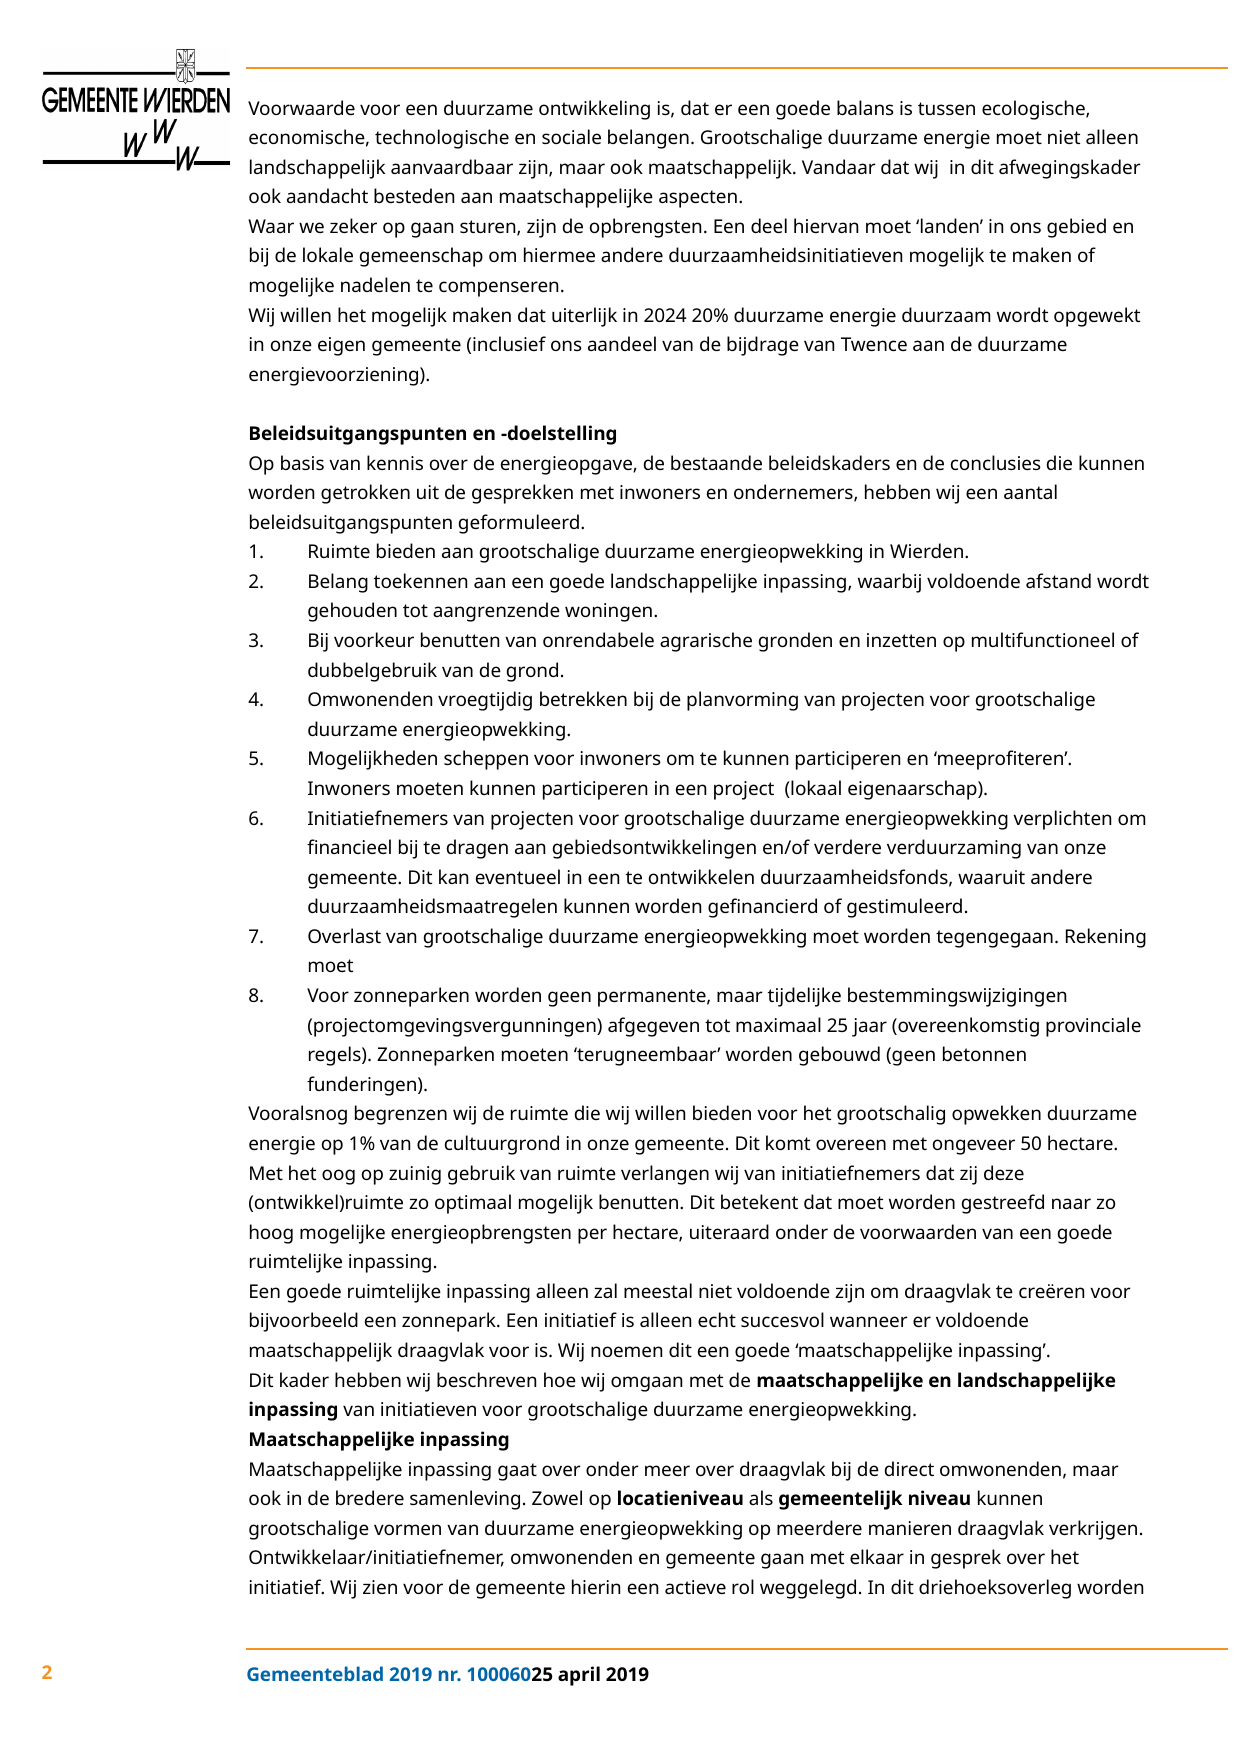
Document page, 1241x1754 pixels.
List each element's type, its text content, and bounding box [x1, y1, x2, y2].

list Initiatiefnemers van projecten voor grootschalige duurzame energieopwekking verplichten om financieel bij te dragen aan gebiedsontwikkelingen en/of verdere verduurzaming van onze gemeente. Dit kan eventueel in een te ontwikkelen duurzaamheidsfonds, waaruit andere duurzaamheidsmaatregelen kunnen worden gefinancierd of gestimuleerd. [248, 805, 1152, 919]
text Wij willen het mogelijk maken dat uiterlijk in 2024 20% duurzame energie duurzaam wordt opgewekt in onze eigen gemeente (inclusief ons aandeel van de bijdrage van Twence aan de duurzame energievoorziening). [248, 302, 1152, 387]
text Waar we zeker op gaan sturen, zijn de opbrengsten. Een deel hiervan moet ‘landen’ in ons gebied en bij de lokale gemeenschap om hiermee andere duurzaamheidsinitiatieven mogelijk te maken of mogelijke nadelen te compenseren. [248, 213, 1152, 298]
text Beleidsuitgangspunten en -doelstelling [248, 420, 1152, 446]
text Dit kader hebben wij beschreven hoe wij omgaan met de maatschappelijke en landschappelijke inpassing van initiatieven voor grootschalige duurzame energieopwekking. [248, 1367, 1152, 1422]
list Mogelijkheden scheppen voor inwoners om te kunnen participeren en ‘meeprofiteren’. Inwoners moeten kunnen participeren in een project (lokaal eigenaarschap). [248, 746, 1152, 801]
picture [41, 47, 231, 172]
list Voor zonneparken worden geen permanente, maar tijdelijke bestemmingswijzigingen (projectomgevingsvergunningen) afgegeven tot maximaal 25 jaar (overeenkomstig provinciale regels). Zonneparken moeten ‘terugneembaar’ worden gebouwd (geen betonnen funderingen). [248, 982, 1152, 1097]
text Maatschappelijke inpassing [248, 1426, 1152, 1452]
list Overlast van grootschalige duurzame energieopwekking moet worden tegengegaan. Rekening moet [248, 923, 1152, 978]
table_header Maatschappelijke inpassing gaat over onder meer over draagvlak bij de direct omwonenden, maar ook in de bredere samenleving. Zowel op locatieniveau als gemeentelijk niveau kunnen grootschalige vormen van duurzame energieopwekking op meerdere manieren draagvlak verkrijgen. Ontwikkelaar/initiatiefnemer, omwonenden en gemeente gaan met elkaar in gesprek over het initiatief. Wij zien voor de gemeente hierin een actieve rol weggelegd. In dit driehoeksoverleg worden [248, 1456, 1152, 1600]
list Omwonenden vroegtijdig betrekken bij de planvorming van projecten voor grootschalige duurzame energieopwekking. [248, 686, 1152, 742]
text Voorwaarde voor een duurzame ontwikkeling is, dat er een goede balans is tussen ecologische, economische, technologische en sociale belangen. Grootschalige duurzame energie moet niet alleen landschappelijk aanvaardbaar zijn, maar ook maatschappelijk. Vandaar dat wij in dit afwegingskader ook aandacht besteden aan maatschappelijke aspecten. [248, 95, 1152, 209]
text Een goede ruimtelijke inpassing alleen zal meestal niet voldoende zijn om draagvlak te creëren voor bijvoorbeeld een zonnepark. Een initiatief is alleen echt succesvol wanneer er voldoende maatschappelijk draagvlak voor is. Wij noemen dit een goede ‘maatschappelijke inpassing’. [248, 1278, 1152, 1363]
list Bij voorkeur benutten van onrendabele agrarische gronden en inzetten op multifunctioneel of dubbelgebruik van de grond. [248, 627, 1152, 683]
list Belang toekennen aan een goede landschappelijke inpassing, waarbij voldoende afstand wordt gehouden tot aangrenzende woningen. [248, 568, 1152, 623]
list Ruimte bieden aan grootschalige duurzame energieopwekking in Wierden. [248, 538, 1152, 564]
text Vooralsnog begrenzen wij de ruimte die wij willen bieden voor het grootschalig opwekken duurzame energie op 1% van de cultuurgrond in onze gemeente. Dit komt overeen met ongeveer 50 hectare. Met het oog op zuinig gebruik van ruimte verlangen wij van initiatiefnemers dat zij deze (ontwikkel)ruimte zo optimaal mogelijk benutten. Dit betekent dat moet worden gestreefd naar zo hoog mogelijke energieopbrengsten per hectare, uiteraard onder de voorwaarden van een goede ruimtelijke inpassing. [248, 1101, 1152, 1274]
text Op basis van kennis over de energieopgave, de bestaande beleidskaders en de conclusies die kunnen worden getrokken uit de gesprekken met inwoners en ondernemers, hebben wij een aantal beleidsuitgangspunten geformuleerd. [248, 450, 1152, 535]
